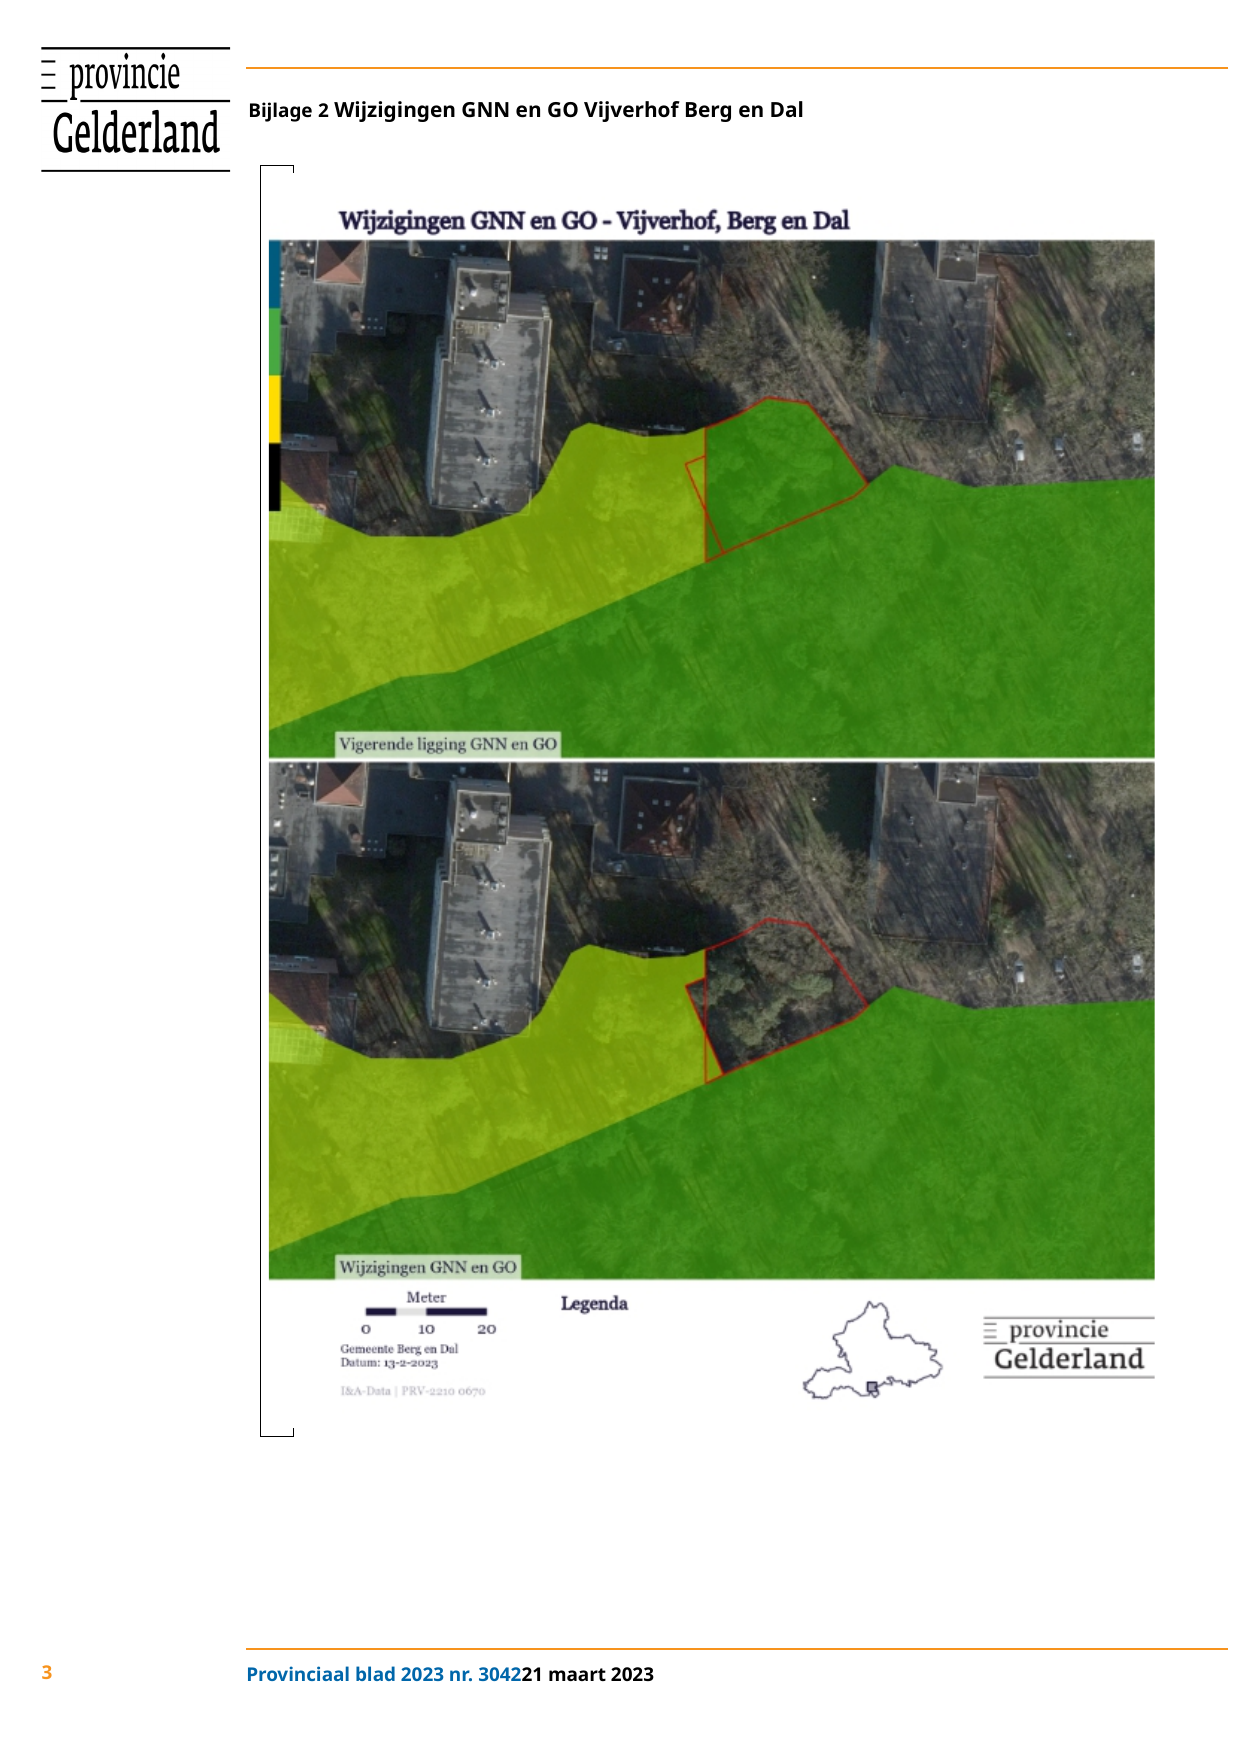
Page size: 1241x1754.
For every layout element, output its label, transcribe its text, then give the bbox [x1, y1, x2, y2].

picture [268, 173, 1155, 1428]
picture [41, 47, 231, 172]
text Bijlage 2 Wijzigingen GNN en GO Vijverhof Berg en Dal [248, 95, 1152, 123]
